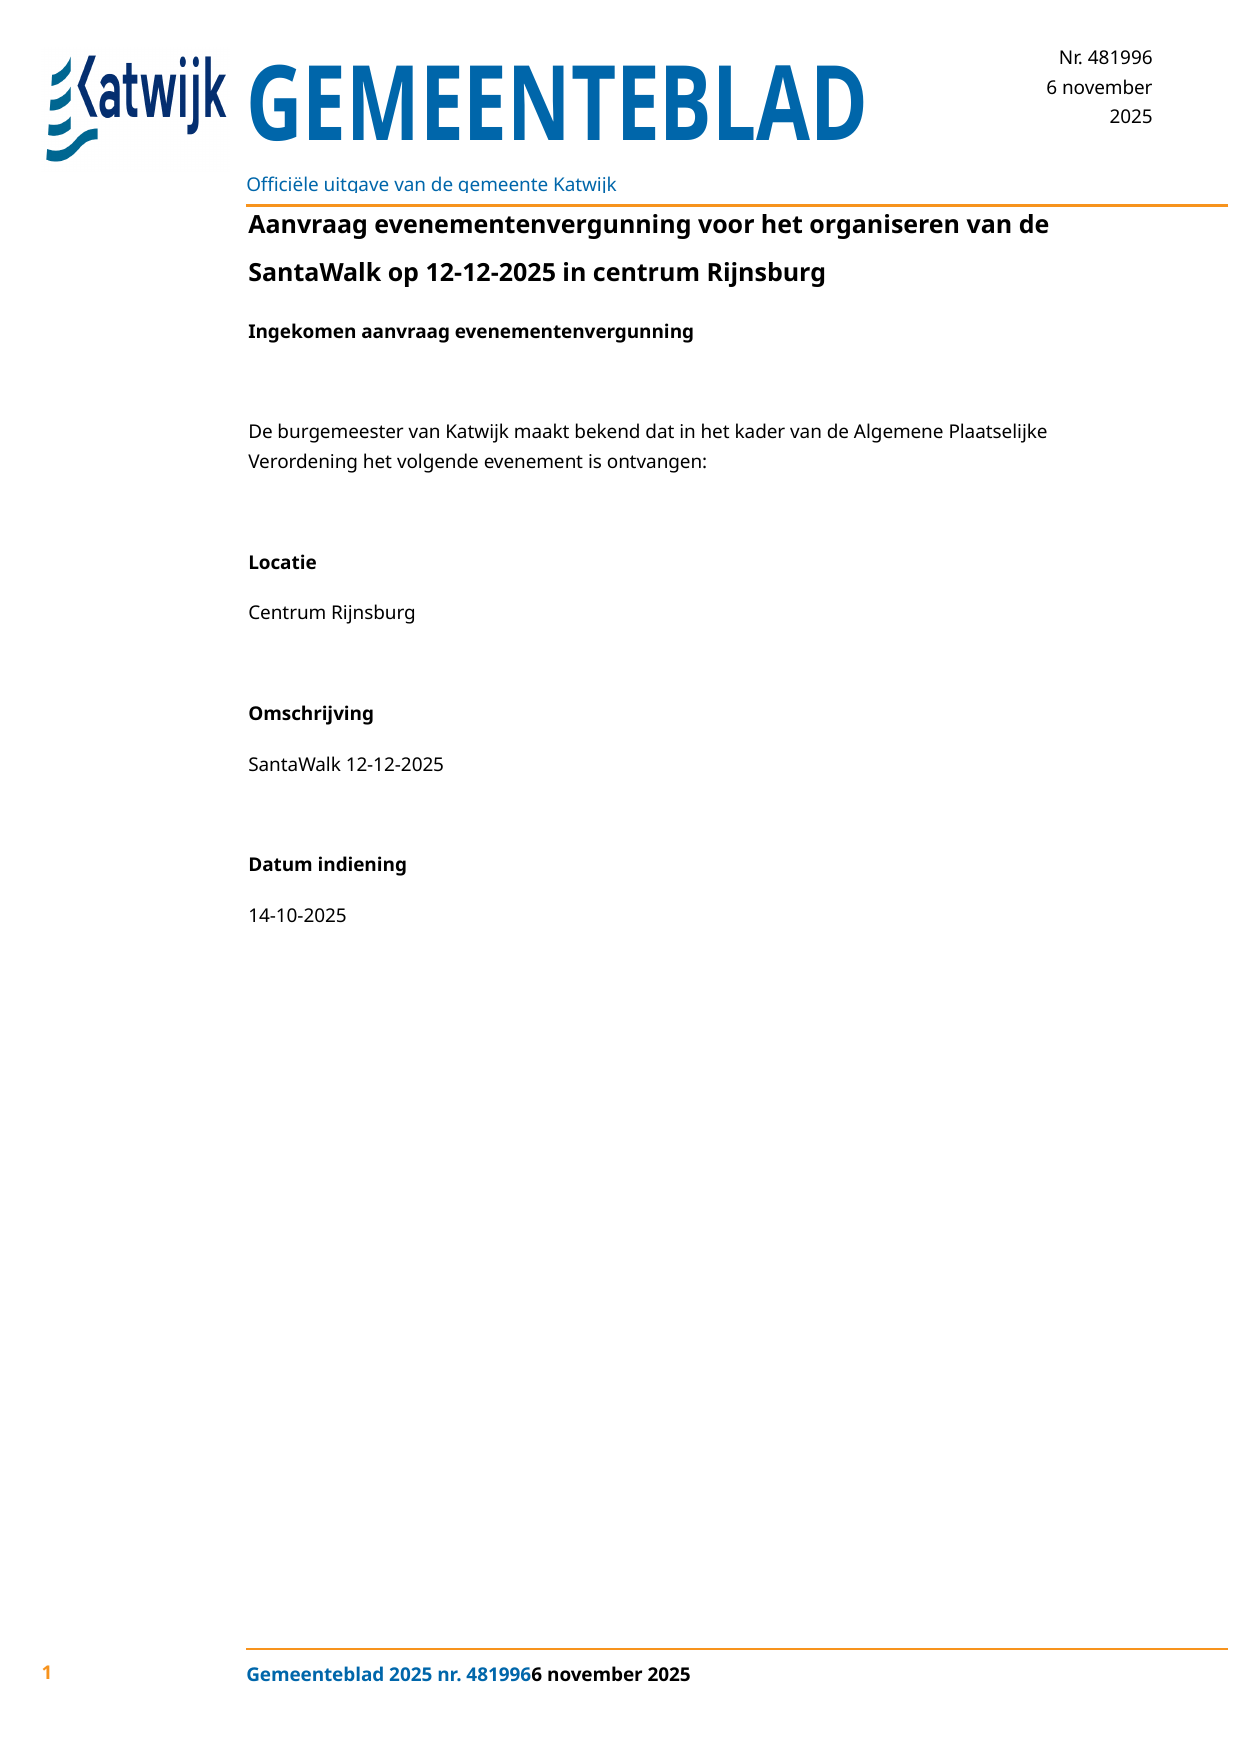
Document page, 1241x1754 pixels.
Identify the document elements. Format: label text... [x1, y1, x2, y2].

text SantaWalk 12-12-2025 [248, 751, 1152, 777]
text Ingekomen aanvraag evenementenvergunning [248, 318, 1152, 344]
text Centrum Rijnsburg [248, 599, 1152, 625]
text Aanvraag evenementenvergunning voor het organiseren van de SantaWalk op 12-12-2025 in centrum Rijnsburg [248, 207, 1152, 288]
picture [41, 47, 231, 172]
text De burgemeester van Katwijk maakt bekend dat in het kader van de Algemene Plaatselijke Verordening het volgende evenement is ontvangen: [248, 419, 1152, 474]
text Omschrijving [248, 700, 1152, 726]
text Datum indiening [248, 852, 1152, 877]
text Locatie [248, 549, 1152, 575]
text 14-10-2025 [248, 902, 1152, 928]
